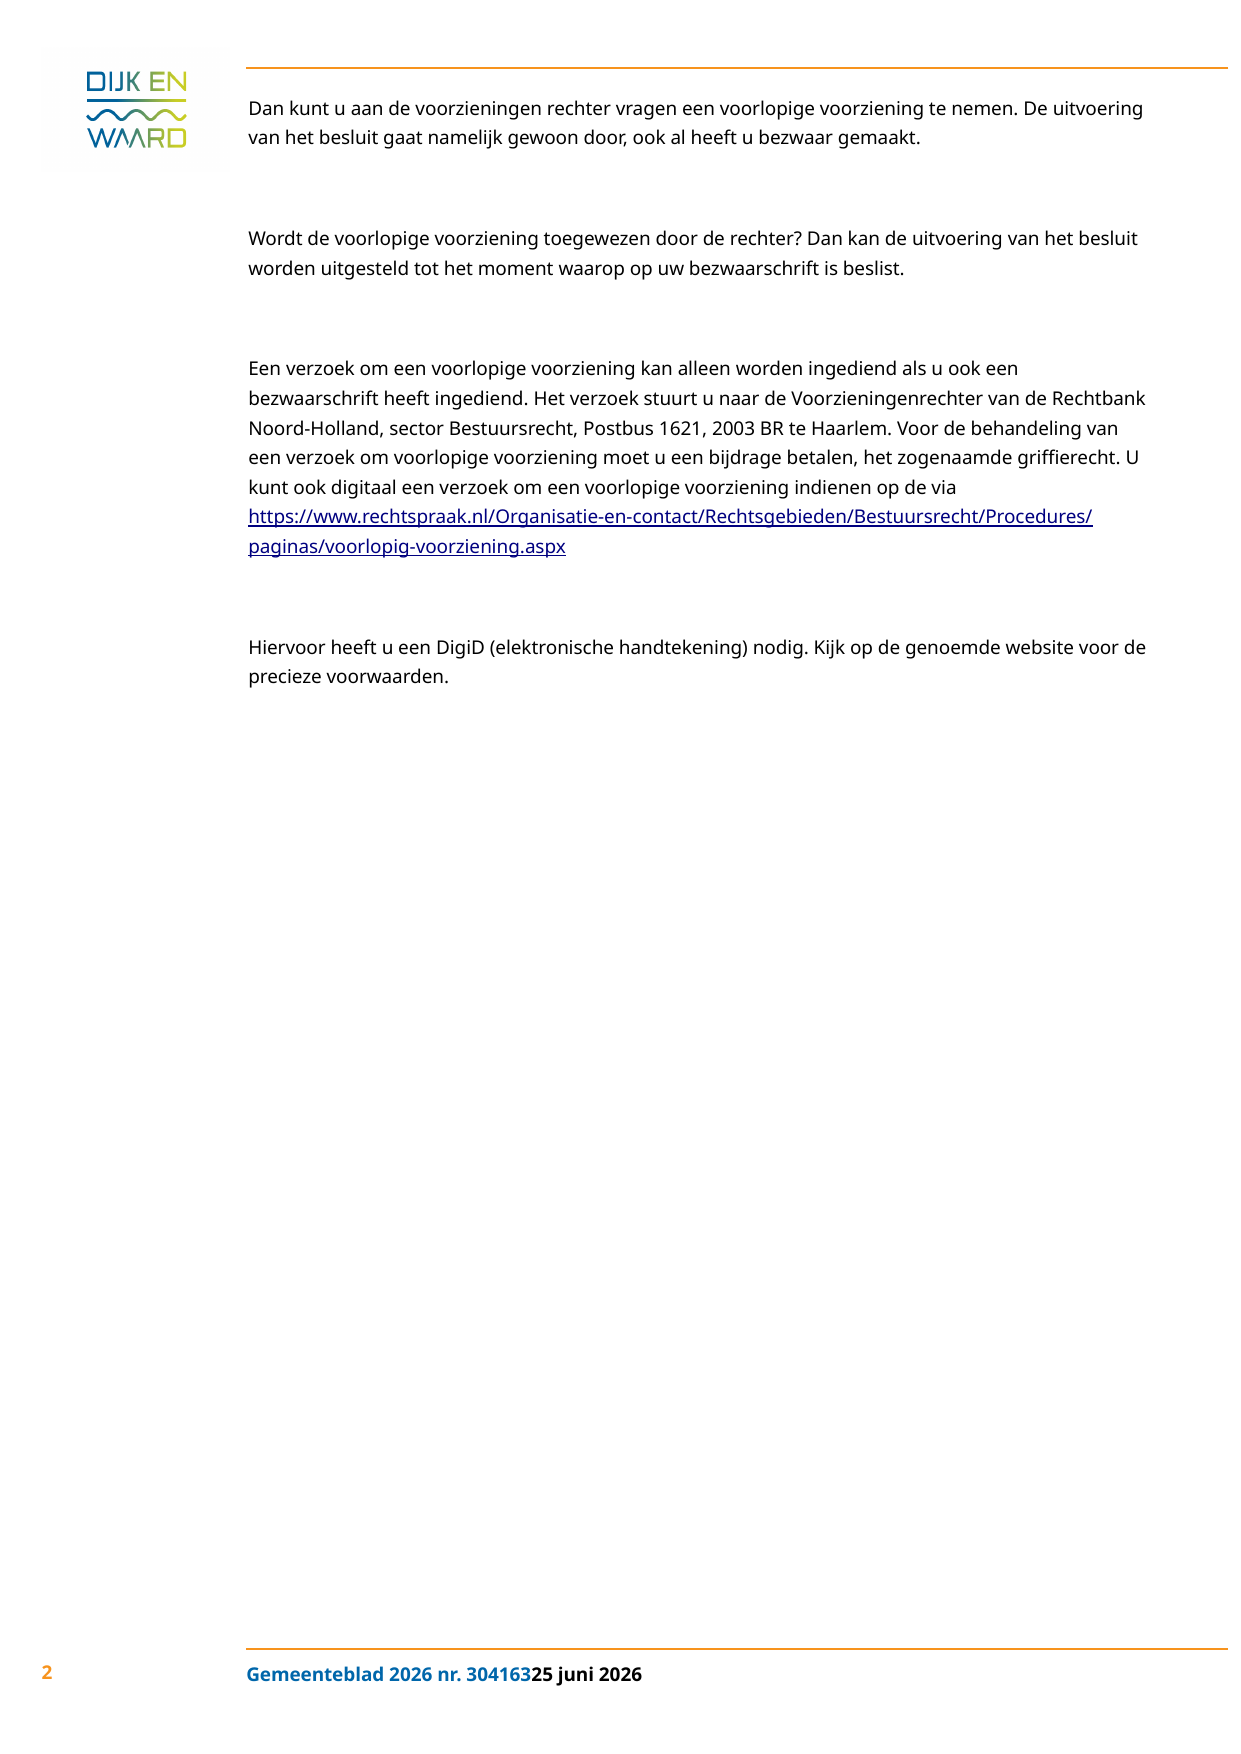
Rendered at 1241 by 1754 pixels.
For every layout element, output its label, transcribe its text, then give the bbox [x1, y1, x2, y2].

text Dan kunt u aan de voorzieningen rechter vragen een voorlopige voorziening te nemen. De uitvoering van het besluit gaat namelijk gewoon door, ook al heeft u bezwaar gemaakt. [248, 95, 1152, 150]
picture [41, 47, 231, 172]
text Hiervoor heeft u een DigiD (elektronische handtekening) nodig. Kijk op de genoemde website voor de precieze voorwaarden. [248, 634, 1152, 689]
text Een verzoek om een voorlopige voorziening kan alleen worden ingediend als u ook een bezwaarschrift heeft ingediend. Het verzoek stuurt u naar de Voorzieningenrechter van de Rechtbank Noord-Holland, sector Bestuursrecht, Postbus 1621, 2003 BR te Haarlem. Voor de behandeling van een verzoek om voorlopige voorziening moet u een bijdrage betalen, het zogenaamde griffierecht. U kunt ook digitaal een verzoek om een voorlopige voorziening indienen op de via https://www.rechtspraak.nl/Organisatie-en-contact/Rechtsgebieden/Bestuursrecht/Procedures/paginas/voorlopig-voorziening.aspx [248, 356, 1152, 559]
text Wordt de voorlopige voorziening toegewezen door de rechter? Dan kan de uitvoering van het besluit worden uitgesteld tot het moment waarop op uw bezwaarschrift is beslist. [248, 225, 1152, 281]
